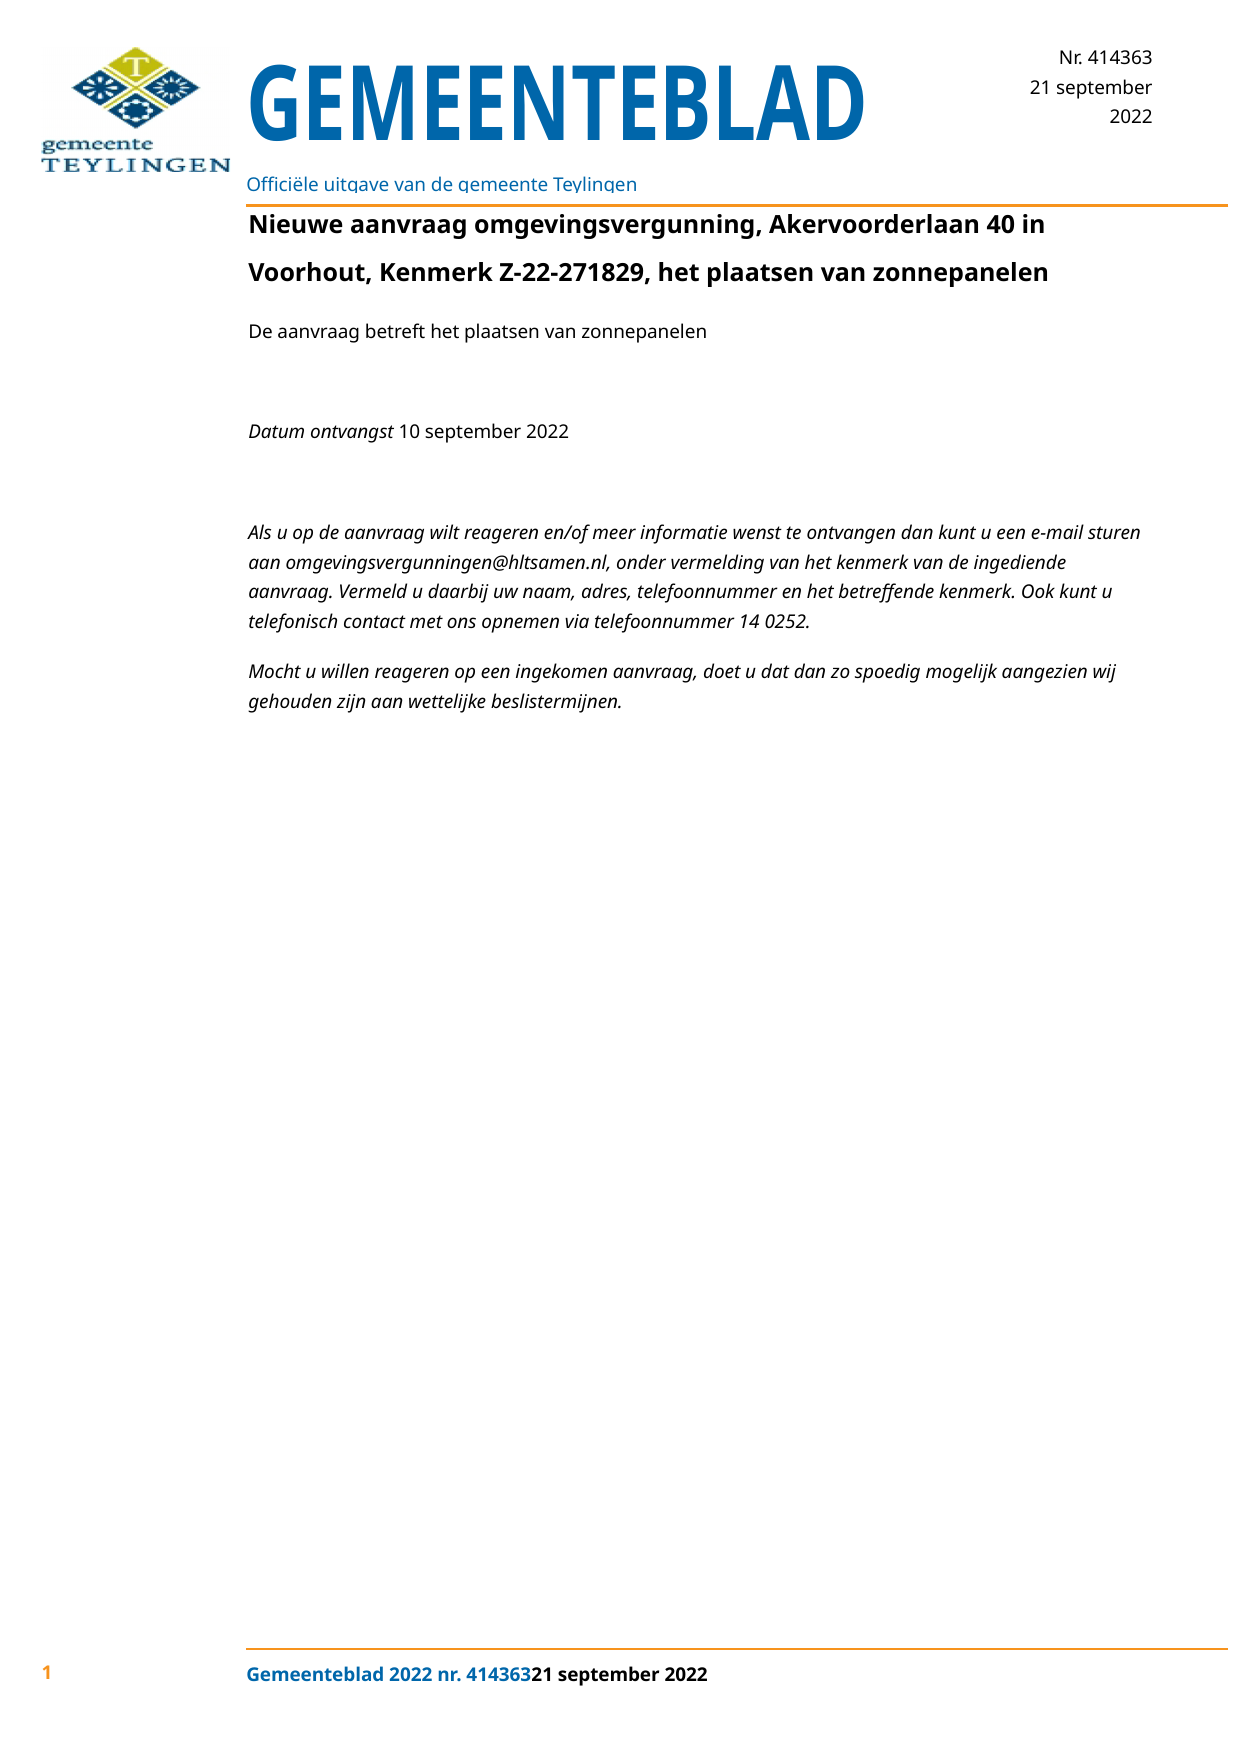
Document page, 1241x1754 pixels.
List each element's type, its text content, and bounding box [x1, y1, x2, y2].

text Datum ontvangst 10 september 2022 [248, 419, 1152, 444]
text De aanvraag betreft het plaatsen van zonnepanelen [248, 318, 1152, 344]
text Nieuwe aanvraag omgevingsvergunning, Akervoorderlaan 40 in Voorhout, Kenmerk Z-22-271829, het plaatsen van zonnepanelen [248, 207, 1152, 288]
text Als u op de aanvraag wilt reageren en/of meer informatie wenst te ontvangen dan kunt u een e-mail sturen aan omgevingsvergunningen@hltsamen.nl, onder vermelding van het kenmerk van de ingediende aanvraag. Vermeld u daarbij uw naam, adres, telefoonnummer en het betreffende kenmerk. Ook kunt u telefonisch contact met ons opnemen via telefoonnummer 14 0252. [248, 519, 1152, 634]
picture [41, 47, 231, 172]
text Mocht u willen reageren op een ingekomen aanvraag, doet u dat dan zo spoedig mogelijk aangezien wij gehouden zijn aan wettelijke beslistermijnen. [248, 659, 1152, 714]
